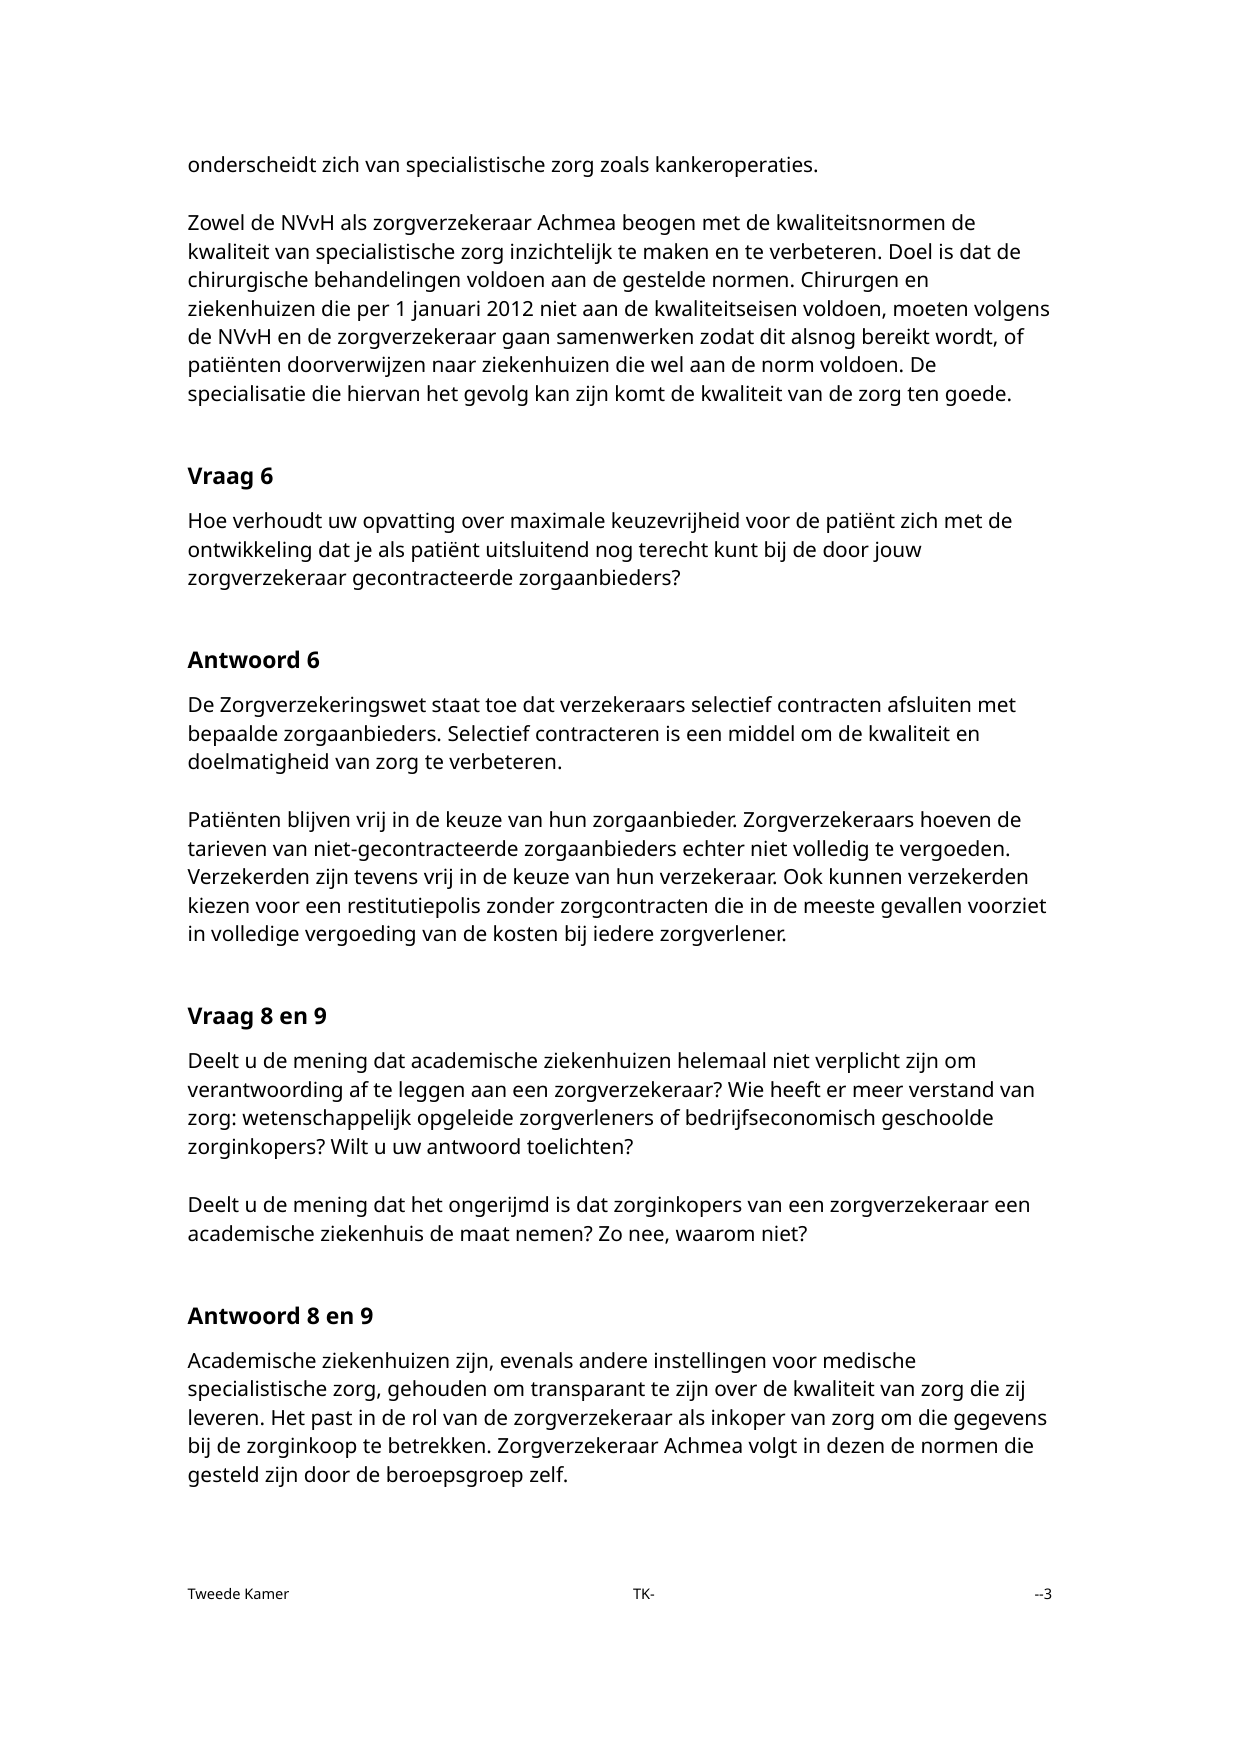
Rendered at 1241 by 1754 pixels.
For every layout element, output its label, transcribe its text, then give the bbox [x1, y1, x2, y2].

subtitle Vraag 8 en 9 [187, 1000, 1053, 1032]
text Deelt u de mening dat academische ziekenhuizen helemaal niet verplicht zijn om verantwoording af te leggen aan een zorgverzekeraar? Wie heeft er meer verstand van zorg: wetenschappelijk opgeleide zorgverleners of bedrijfseconomisch geschoolde zorginkopers? Wilt u uw antwoord toelichten? [187, 1047, 1053, 1160]
text onderscheidt zich van specialistische zorg zoals kankeroperaties. [187, 150, 1053, 178]
text Hoe verhoudt uw opvatting over maximale keuzevrijheid voor de patiënt zich met de ontwikkeling dat je als patiënt uitsluitend nog terecht kunt bij de door jouw zorgverzekeraar gecontracteerde zorgaanbieders? [187, 506, 1053, 592]
text De Zorgverzekeringswet staat toe dat verzekeraars selectief contracten afsluiten met bepaalde zorgaanbieders. Selectief contracteren is een middel om de kwaliteit en doelmatigheid van zorg te verbeteren. [187, 690, 1053, 776]
subtitle Antwoord 6 [187, 644, 1053, 675]
text Zowel de NVvH als zorgverzekeraar Achmea beogen met de kwaliteitsnormen de kwaliteit van specialistische zorg inzichtelijk te maken en te verbeteren. Doel is dat de chirurgische behandelingen voldoen aan de gestelde normen. Chirurgen en ziekenhuizen die per 1 januari 2012 niet aan de kwaliteitseisen voldoen, moeten volgens de NVvH en de zorgverzekeraar gaan samenwerken zodat dit alsnog bereikt wordt, of patiënten doorverwijzen naar ziekenhuizen die wel aan de norm voldoen. De specialisatie die hiervan het gevolg kan zijn komt de kwaliteit van de zorg ten goede. [187, 208, 1053, 407]
text Patiënten blijven vrij in de keuze van hun zorgaanbieder. Zorgverzekeraars hoeven de tarieven van niet-gecontracteerde zorgaanbieders echter niet volledig te vergoeden. Verzekerden zijn tevens vrij in de keuze van hun verzekeraar. Ook kunnen verzekerden kiezen voor een restitutiepolis zonder zorgcontracten die in de meeste gevallen voorziet in volledige vergoeding van de kosten bij iedere zorgverlener. [187, 806, 1053, 948]
subtitle Antwoord 8 en 9 [187, 1300, 1053, 1331]
text Deelt u de mening dat het ongerijmd is dat zorginkopers van een zorgverzekeraar een academische ziekenhuis de maat nemen? Zo nee, waarom niet? [187, 1190, 1053, 1247]
text Academische ziekenhuizen zijn, evenals andere instellingen voor medische specialistische zorg, gehouden om transparant te zijn over de kwaliteit van zorg die zij leveren. Het past in de rol van de zorgverzekeraar als inkoper van zorg om die gegevens bij de zorginkoop te betrekken. Zorgverzekeraar Achmea volgt in dezen de normen die gesteld zijn door de beroepsgroep zelf. [187, 1346, 1053, 1488]
subtitle Vraag 6 [187, 460, 1053, 491]
